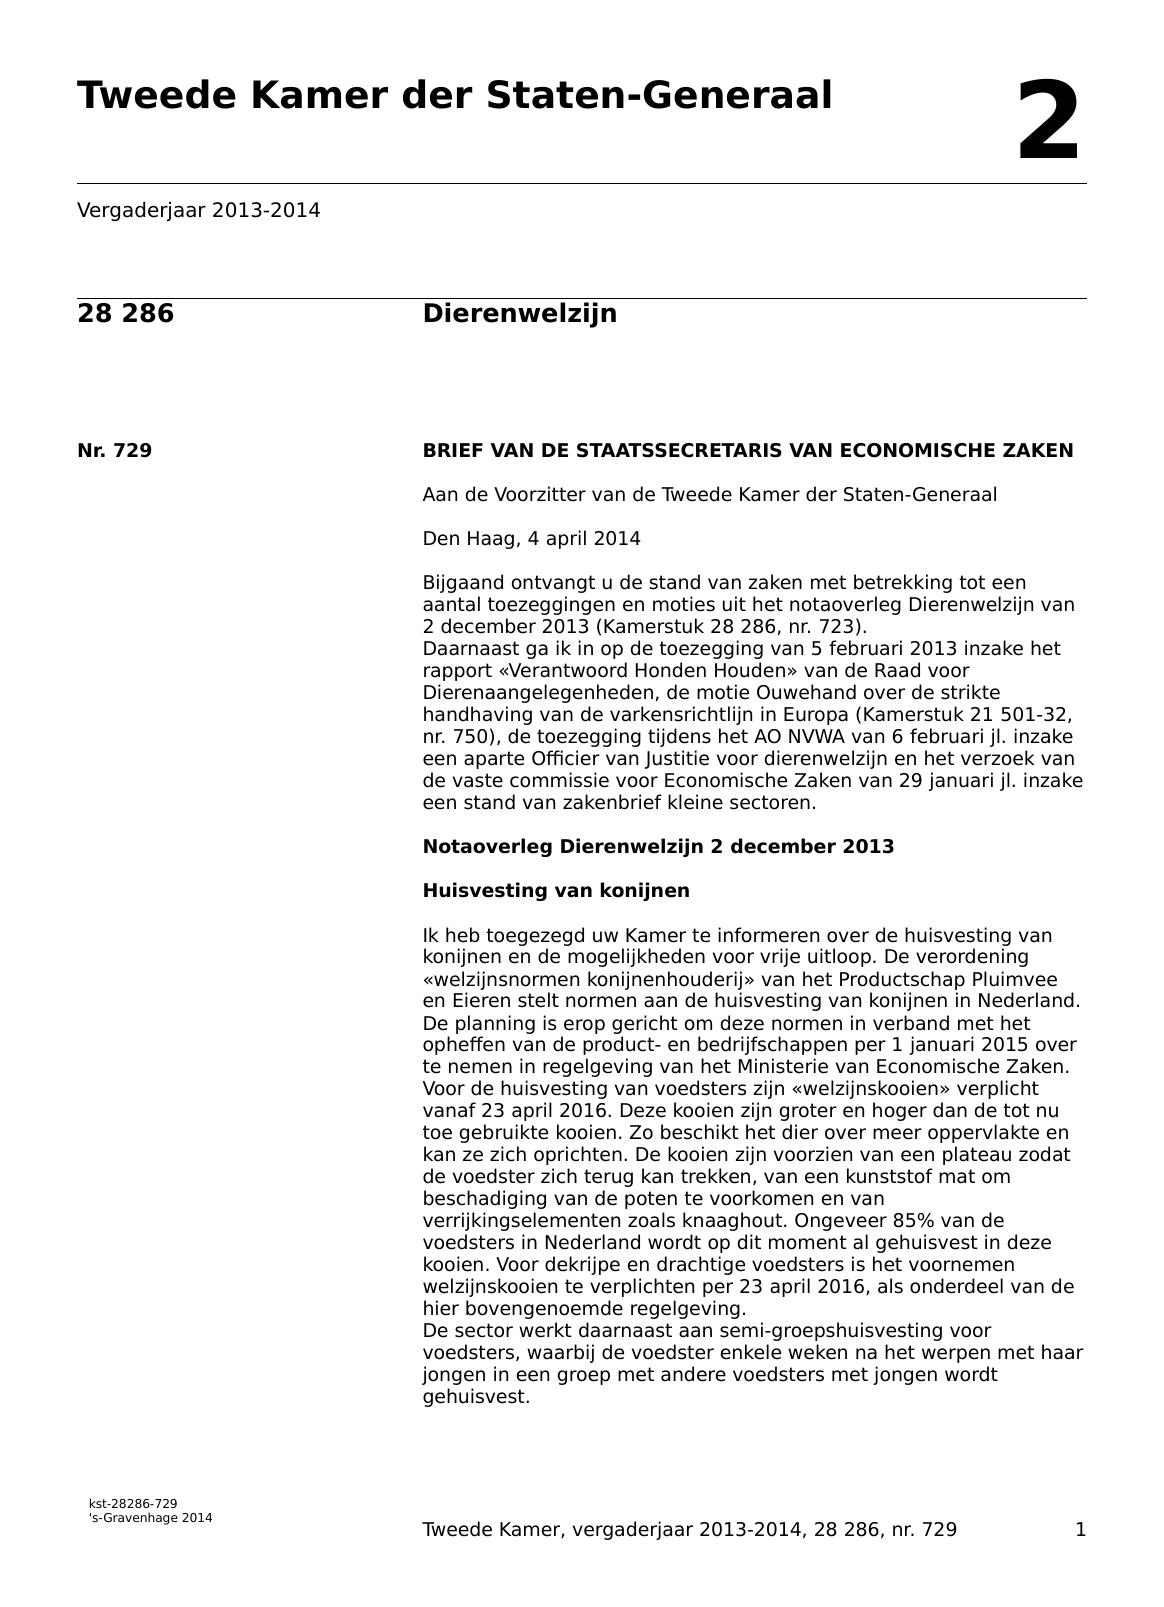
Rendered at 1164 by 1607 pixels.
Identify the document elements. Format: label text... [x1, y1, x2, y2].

text 's-Gravenhage 2014 [88, 1511, 323, 1525]
table_header 2 [886, 59, 1087, 183]
subtitle Notaoverleg Dierenwelzijn 2 december 2013 [422, 836, 1087, 858]
text Aan de Voorzitter van de Tweede Kamer der Staten-Generaal [422, 484, 1087, 506]
subtitle Nr. 729 BRIEF VAN DE STAATSSECRETARIS VAN ECONOMISCHE ZAKEN [77, 440, 1087, 462]
text Daarnaast ga ik in op de toezegging van 5 februari 2013 inzake het rapport «Verantwoord Honden Houden» van de Raad voor Dierenaangelegenheden, de motie Ouwehand over de strikte handhaving van de varkensrichtlijn in Europa (Kamerstuk 21 501-32, nr. 750), de toezegging tijdens het AO NVWA van 6 februari jl. inzake een aparte Officier van Justitie voor dierenwelzijn en het verzoek van de vaste commissie voor Economische Zaken van 29 januari jl. inzake een stand van zakenbrief kleine sectoren. [422, 638, 1087, 814]
text Voor de huisvesting van voedsters zijn «welzijnskooien» verplicht vanaf 23 april 2016. Deze kooien zijn groter en hoger dan de tot nu toe gebruikte kooien. Zo beschikt het dier over meer oppervlakte en kan ze zich oprichten. De kooien zijn voorzien van een plateau zodat de voedster zich terug kan trekken, van een kunststof mat om beschadiging van de poten te voorkomen en van verrijkingselementen zoals knaaghout. Ongeveer 85% van de voedsters in Nederland wordt op dit moment al gehuisvest in deze kooien. Voor dekrijpe en drachtige voedsters is het voornemen welzijnskooien te verplichten per 23 april 2016, als onderdeel van de hier bovengenoemde regelgeving. [422, 1078, 1087, 1320]
text Den Haag, 4 april 2014 [422, 528, 1087, 550]
text Bijgaand ontvangt u de stand van zaken met betrekking tot een aantal toezeggingen en moties uit het notaoverleg Dierenwelzijn van 2 december 2013 (Kamerstuk 28 286, nr. 723). [422, 572, 1087, 638]
subtitle Huisvesting van konijnen [422, 880, 1087, 902]
text De sector werkt daarnaast aan semi-groepshuisvesting voor voedsters, waarbij de voedster enkele weken na het werpen met haar jongen in een groep met andere voedsters met jongen wordt gehuisvest. [422, 1320, 1087, 1408]
table_header Tweede Kamer der Staten-Generaal [77, 59, 886, 183]
text kst-28286-729 [88, 1497, 323, 1511]
table_cell Vergaderjaar 2013-2014 [77, 184, 1087, 298]
subtitle 28 286 Dierenwelzijn [77, 299, 1087, 329]
text Ik heb toegezegd uw Kamer te informeren over de huisvesting van konijnen en de mogelijkheden voor vrije uitloop. De verordening «welzijnsnormen konijnenhouderij» van het Productschap Pluimvee en Eieren stelt normen aan de huisvesting van konijnen in Nederland. De planning is erop gericht om deze normen in verband met het opheffen van de product- en bedrijfschappen per 1 januari 2015 over te nemen in regelgeving van het Ministerie van Economische Zaken. [422, 924, 1087, 1078]
